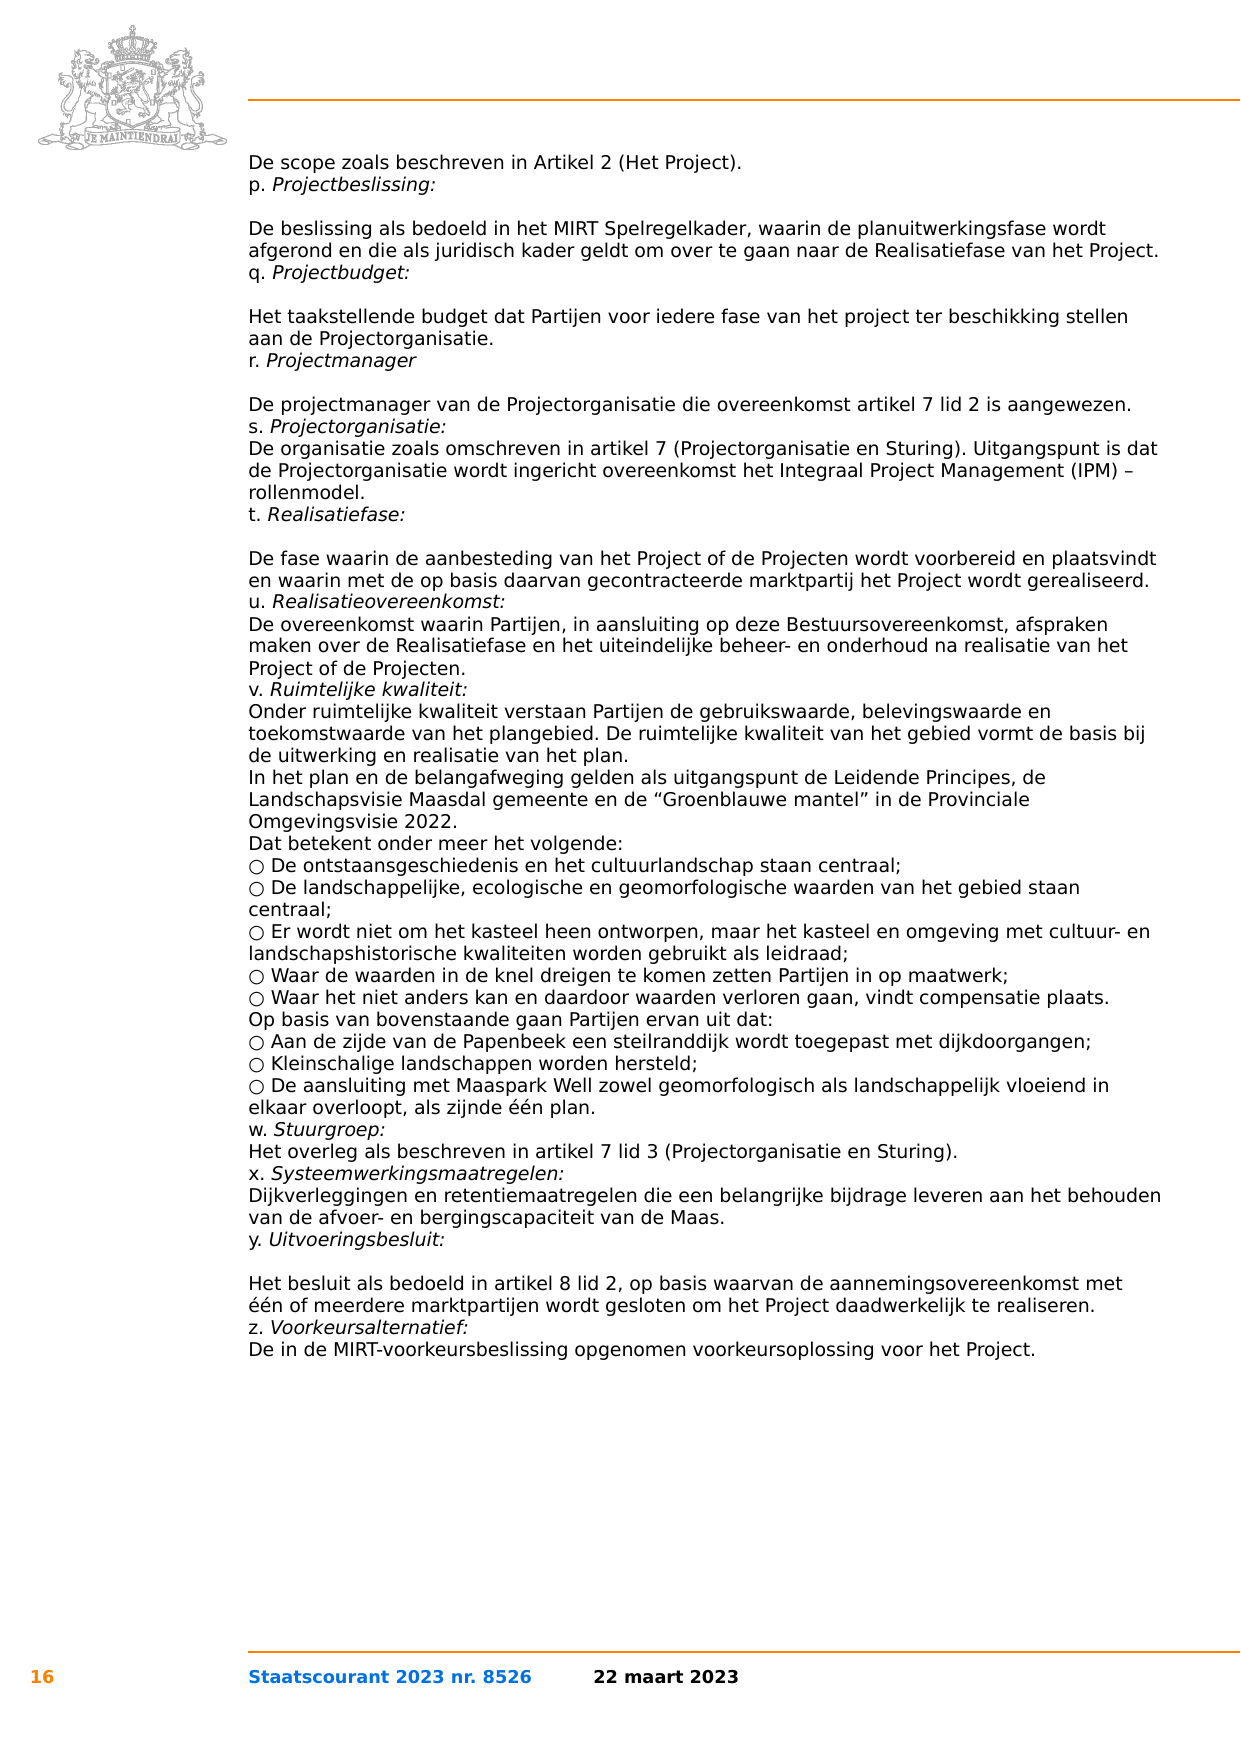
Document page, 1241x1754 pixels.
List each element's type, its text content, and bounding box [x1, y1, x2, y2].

text De projectmanager van de Projectorganisatie die overeenkomst artikel 7 lid 2 is aangewezen. [248, 394, 1163, 416]
text Dijkverleggingen en retentiemaatregelen die een belangrijke bijdrage leveren aan het behouden van de afvoer- en bergingscapaciteit van de Maas. [248, 1185, 1163, 1229]
text De fase waarin de aanbesteding van het Project of de Projecten wordt voorbereid en plaatsvindt en waarin met de op basis daarvan gecontracteerde marktpartij het Project wordt gerealiseerd. [248, 547, 1163, 591]
text r. Projectmanager [248, 350, 1163, 372]
text Het overleg als beschreven in artikel 7 lid 3 (Projectorganisatie en Sturing). [248, 1141, 1163, 1163]
text Op basis van bovenstaande gaan Partijen ervan uit dat: [248, 1009, 1163, 1031]
text q. Projectbudget: [248, 262, 1163, 284]
text Dat betekent onder meer het volgende: [248, 833, 1163, 855]
text De overeenkomst waarin Partijen, in aansluiting op deze Bestuursovereenkomst, afspraken maken over de Realisatiefase en het uiteindelijke beheer- en onderhoud na realisatie van het Project of de Projecten. [248, 613, 1163, 679]
text Onder ruimtelijke kwaliteit verstaan Partijen de gebruikswaarde, belevingswaarde en toekomstwaarde van het plangebied. De ruimtelijke kwaliteit van het gebied vormt de basis bij de uitwerking en realisatie van het plan. [248, 701, 1163, 767]
text De in de MIRT-voorkeursbeslissing opgenomen voorkeursoplossing voor het Project. [248, 1339, 1163, 1361]
text ○ Waar het niet anders kan en daardoor waarden verloren gaan, vindt compensatie plaats. [248, 987, 1163, 1009]
text p. Projectbeslissing: [248, 174, 1163, 196]
text v. Ruimtelijke kwaliteit: [248, 679, 1163, 701]
text t. Realisatiefase: [248, 503, 1163, 526]
text ○ Aan de zijde van de Papenbeek een steilranddijk wordt toegepast met dijkdoorgangen; [248, 1031, 1163, 1053]
text ○ Waar de waarden in de knel dreigen te komen zetten Partijen in op maatwerk; [248, 965, 1163, 987]
text ○ Kleinschalige landschappen worden hersteld; [248, 1053, 1163, 1075]
picture [38, 25, 227, 150]
text ○ De aansluiting met Maaspark Well zowel geomorfologisch als landschappelijk vloeiend in elkaar overloopt, als zijnde één plan. [248, 1075, 1163, 1119]
text Het taakstellende budget dat Partijen voor iedere fase van het project ter beschikking stellen aan de Projectorganisatie. [248, 306, 1163, 350]
text De organisatie zoals omschreven in artikel 7 (Projectorganisatie en Sturing). Uitgangspunt is dat de Projectorganisatie wordt ingericht overeenkomst het Integraal Project Management (IPM) – rollenmodel. [248, 438, 1163, 503]
text x. Systeemwerkingsmaatregelen: [248, 1163, 1163, 1185]
text De beslissing als bedoeld in het MIRT Spelregelkader, waarin de planuitwerkingsfase wordt afgerond en die als juridisch kader geldt om over te gaan naar de Realisatiefase van het Project. [248, 218, 1163, 262]
text Het besluit als bedoeld in artikel 8 lid 2, op basis waarvan de aannemingsovereenkomst met één of meerdere marktpartijen wordt gesloten om het Project daadwerkelijk te realiseren. [248, 1273, 1163, 1317]
text y. Uitvoeringsbesluit: [248, 1229, 1163, 1251]
text s. Projectorganisatie: [248, 416, 1163, 438]
text De scope zoals beschreven in Artikel 2 (Het Project). [248, 152, 1163, 174]
text ○ De landschappelijke, ecologische en geomorfologische waarden van het gebied staan centraal; [248, 877, 1163, 921]
text ○ Er wordt niet om het kasteel heen ontworpen, maar het kasteel en omgeving met cultuur- en landschapshistorische kwaliteiten worden gebruikt als leidraad; [248, 921, 1163, 965]
text u. Realisatieovereenkomst: [248, 591, 1163, 613]
text w. Stuurgroep: [248, 1119, 1163, 1141]
text z. Voorkeursalternatief: [248, 1317, 1163, 1339]
text In het plan en de belangafweging gelden als uitgangspunt de Leidende Principes, de Landschapsvisie Maasdal gemeente en de “Groenblauwe mantel” in de Provinciale Omgevingsvisie 2022. [248, 767, 1163, 833]
text ○ De ontstaansgeschiedenis en het cultuurlandschap staan centraal; [248, 855, 1163, 877]
